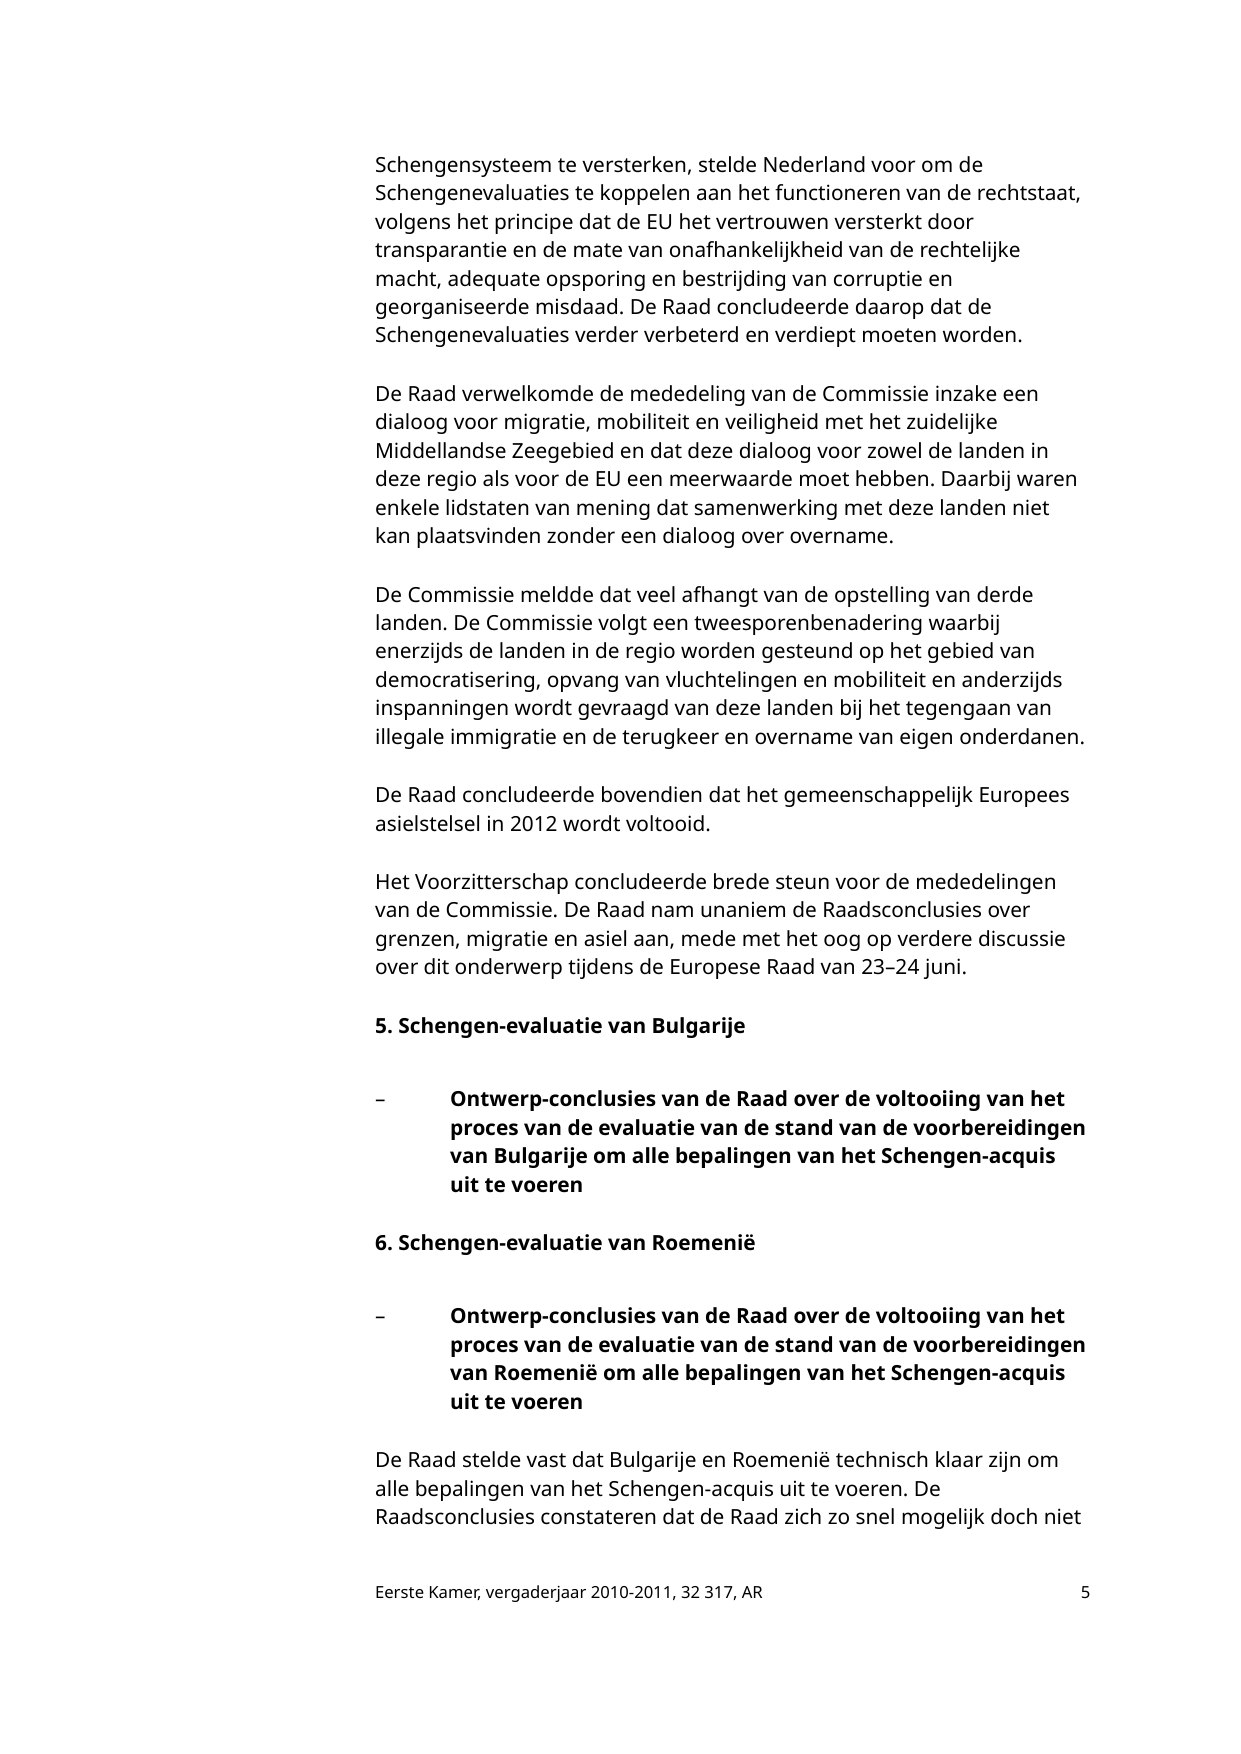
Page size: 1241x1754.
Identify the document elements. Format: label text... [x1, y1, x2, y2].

text Schengensysteem te versterken, stelde Nederland voor om de Schengenevaluaties te koppelen aan het functioneren van de rechtstaat, volgens het principe dat de EU het vertrouwen versterkt door transparantie en de mate van onafhankelijkheid van de rechtelijke macht, adequate opsporing en bestrijding van corruptie en georganiseerde misdaad. De Raad concludeerde daarop dat de Schengenevaluaties verder verbeterd en verdiept moeten worden. [375, 150, 1090, 349]
text 6. Schengen-evaluatie van Roemenië [375, 1228, 1090, 1257]
text De Raad verwelkomde de mededeling van de Commissie inzake een dialoog voor migratie, mobiliteit en veiligheid met het zuidelijke Middellandse Zeegebied en dat deze dialoog voor zowel de landen in deze regio als voor de EU een meerwaarde moet hebben. Daarbij waren enkele lidstaten van mening dat samenwerking met deze landen niet kan plaatsvinden zonder een dialoog over overname. [375, 379, 1090, 550]
text De Raad concludeerde bovendien dat het gemeenschappelijk Europees asielstelsel in 2012 wordt voltooid. [375, 780, 1090, 837]
text De Raad stelde vast dat Bulgarije en Roemenië technisch klaar zijn om alle bepalingen van het Schengen-acquis uit te voeren. De Raadsconclusies constateren dat de Raad zich zo snel mogelijk doch niet [375, 1445, 1090, 1531]
text De Commissie meldde dat veel afhangt van de opstelling van derde landen. De Commissie volgt een tweesporenbenadering waarbij enerzijds de landen in de regio worden gesteund op het gebied van democratisering, opvang van vluchtelingen en mobiliteit en anderzijds inspanningen wordt gevraagd van deze landen bij het tegengaan van illegale immigratie en de terugkeer en overname van eigen onderdanen. [375, 580, 1090, 750]
list Ontwerp-conclusies van de Raad over de voltooiing van het proces van de evaluatie van de stand van de voorbereidingen van Bulgarije om alle bepalingen van het Schengen-acquis uit te voeren [375, 1084, 1090, 1198]
list Ontwerp-conclusies van de Raad over de voltooiing van het proces van de evaluatie van de stand van de voorbereidingen van Roemenië om alle bepalingen van het Schengen-acquis uit te voeren [375, 1302, 1090, 1415]
text Het Voorzitterschap concludeerde brede steun voor de mededelingen van de Commissie. De Raad nam unaniem de Raadsconclusies over grenzen, migratie en asiel aan, mede met het oog op verdere discussie over dit onderwerp tijdens de Europese Raad van 23–24 juni. [375, 867, 1090, 981]
text 5. Schengen-evaluatie van Bulgarije [375, 1011, 1090, 1039]
